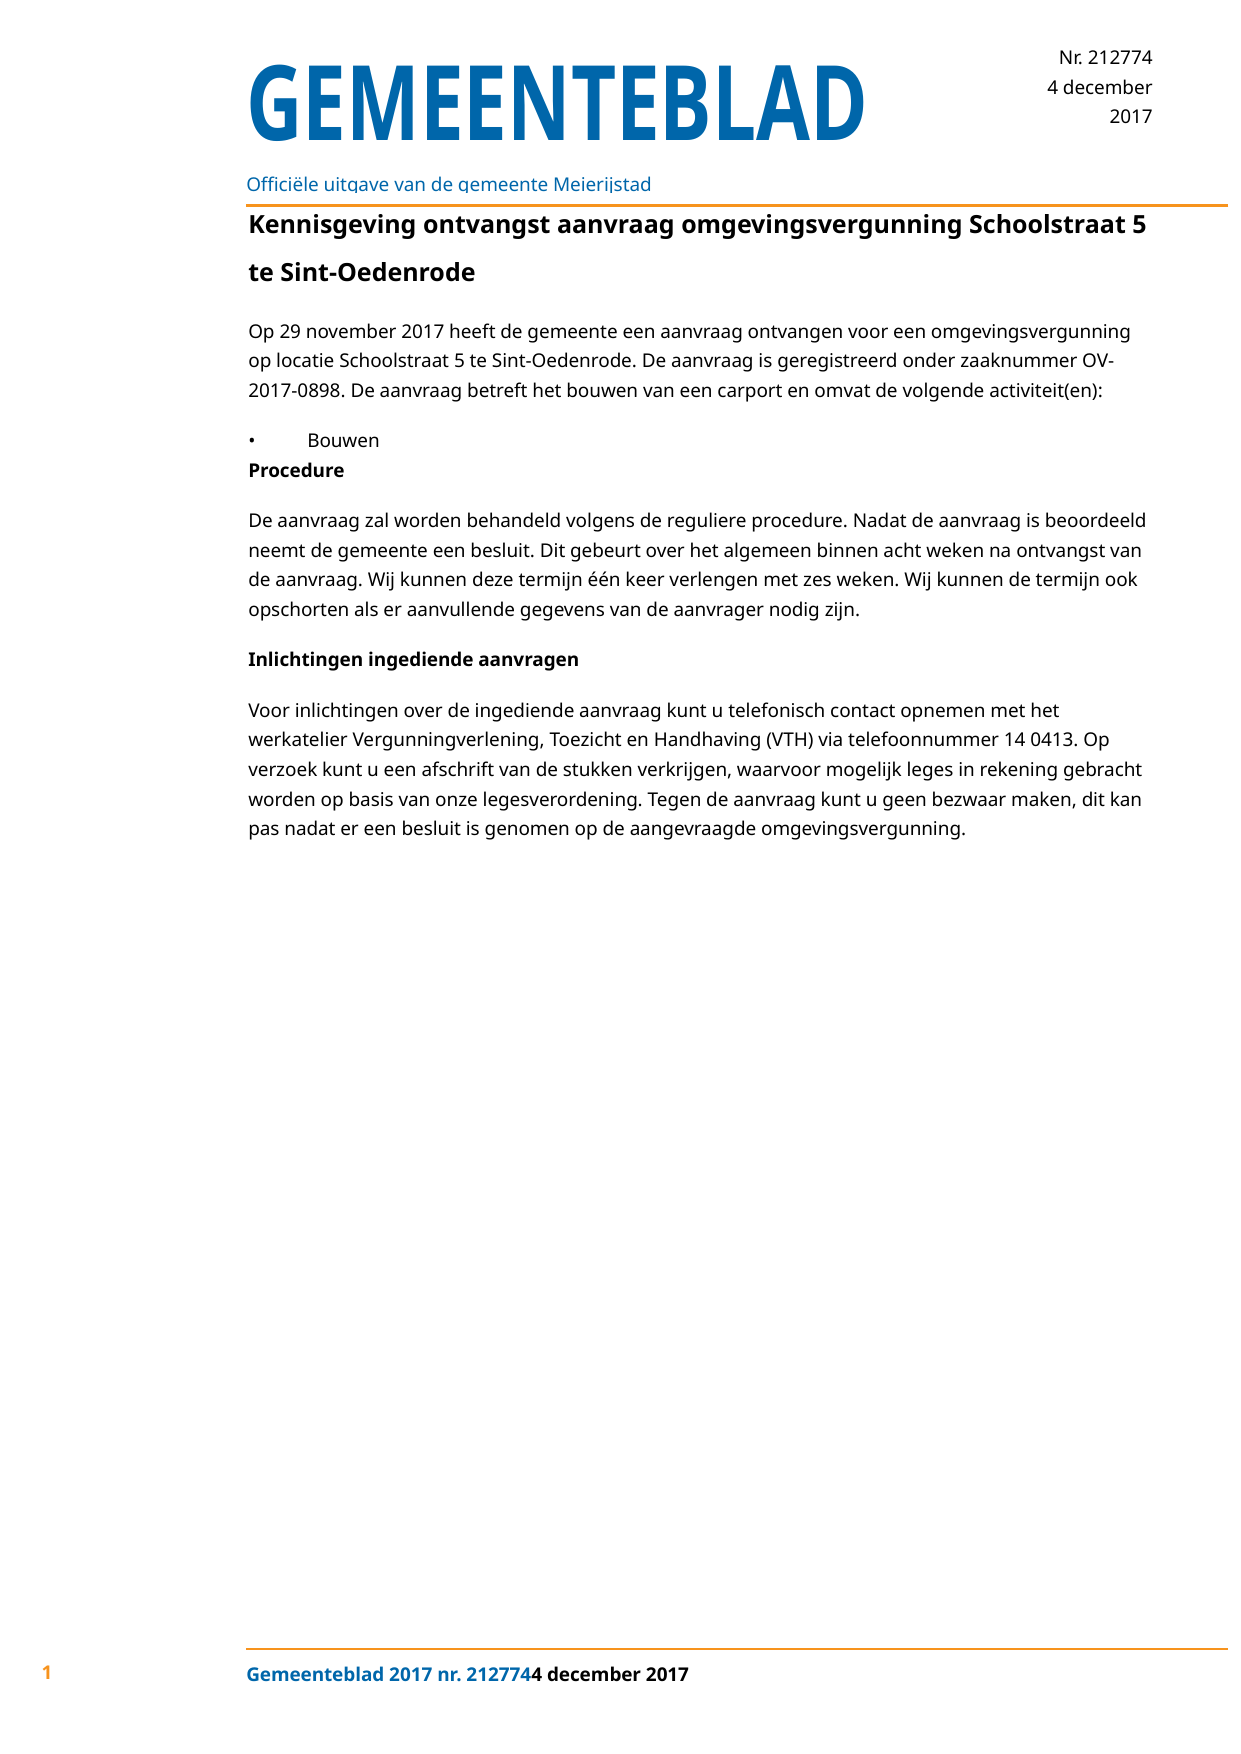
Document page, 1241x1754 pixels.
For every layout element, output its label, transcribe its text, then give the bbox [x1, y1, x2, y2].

text Voor inlichtingen over de ingediende aanvraag kunt u telefonisch contact opnemen met het werkatelier Vergunningverlening, Toezicht en Handhaving (VTH) via telefoonnummer 14 0413. Op verzoek kunt u een afschrift van de stukken verkrijgen, waarvoor mogelijk leges in rekening gebracht worden op basis van onze legesverordening. Tegen de aanvraag kunt u geen bezwaar maken, dit kan pas nadat er een besluit is genomen op de aangevraagde omgevingsvergunning. [248, 697, 1152, 841]
text Kennisgeving ontvangst aanvraag omgevingsvergunning Schoolstraat 5 te Sint-Oedenrode [248, 207, 1152, 288]
list Bouwen [248, 427, 1152, 453]
picture [41, 47, 231, 172]
text Inlichtingen ingediende aanvragen [248, 647, 1152, 672]
text Procedure [248, 457, 1152, 483]
text De aanvraag zal worden behandeld volgens de reguliere procedure. Nadat de aanvraag is beoordeeld neemt de gemeente een besluit. Dit gebeurt over het algemeen binnen acht weken na ontvangst van de aanvraag. Wij kunnen deze termijn één keer verlengen met zes weken. Wij kunnen de termijn ook opschorten als er aanvullende gegevens van de aanvrager nodig zijn. [248, 507, 1152, 622]
text Op 29 november 2017 heeft de gemeente een aanvraag ontvangen voor een omgevingsvergunning op locatie Schoolstraat 5 te Sint-Oedenrode. De aanvraag is geregistreerd onder zaaknummer OV-2017-0898. De aanvraag betreft het bouwen van een carport en omvat de volgende activiteit(en): [248, 318, 1152, 403]
